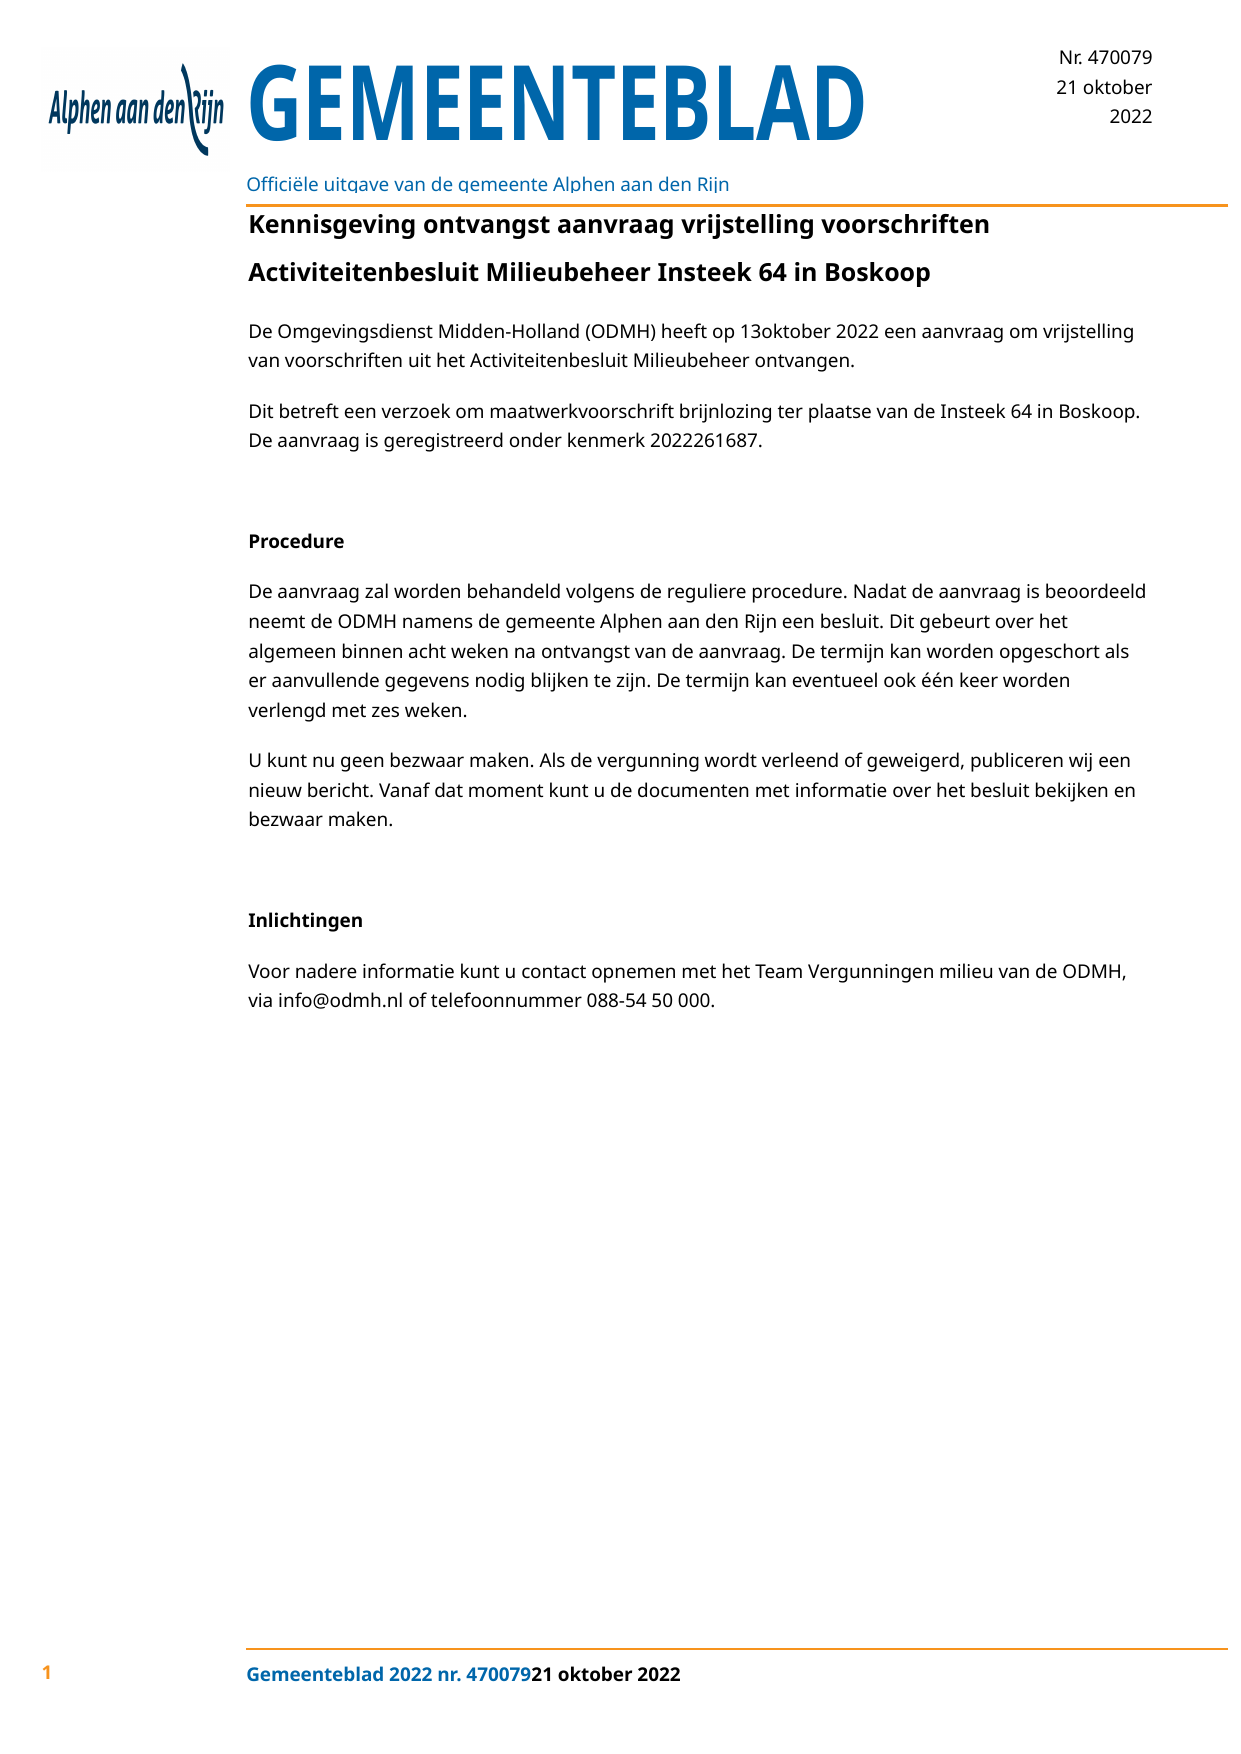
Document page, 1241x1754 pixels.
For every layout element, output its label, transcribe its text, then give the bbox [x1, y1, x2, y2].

text Inlichtingen [248, 907, 1152, 933]
text Voor nadere informatie kunt u contact opnemen met het Team Vergunningen milieu van de ODMH, via info@odmh.nl of telefoonnummer 088-54 50 000. [248, 958, 1152, 1013]
text De aanvraag zal worden behandeld volgens de reguliere procedure. Nadat de aanvraag is beoordeeld neemt de ODMH namens de gemeente Alphen aan den Rijn een besluit. Dit gebeurt over het algemeen binnen acht weken na ontvangst van de aanvraag. De termijn kan worden opgeschort als er aanvullende gegevens nodig blijken te zijn. De termijn kan eventueel ook één keer worden verlengd met zes weken. [248, 579, 1152, 723]
text De Omgevingsdienst Midden-Holland (ODMH) heeft op 13oktober 2022 een aanvraag om vrijstelling van voorschriften uit het Activiteitenbesluit Milieubeheer ontvangen. [248, 318, 1152, 373]
text Kennisgeving ontvangst aanvraag vrijstelling voorschriften Activiteitenbesluit Milieubeheer Insteek 64 in Boskoop [248, 207, 1152, 288]
text U kunt nu geen bezwaar maken. Als de vergunning wordt verleend of geweigerd, publiceren wij een nieuw bericht. Vanaf dat moment kunt u de documenten met informatie over het besluit bekijken en bezwaar maken. [248, 747, 1152, 832]
text Procedure [248, 528, 1152, 554]
text Dit betreft een verzoek om maatwerkvoorschrift brijnlozing ter plaatse van de Insteek 64 in Boskoop. De aanvraag is geregistreerd onder kenmerk 2022261687. [248, 398, 1152, 453]
picture [41, 47, 231, 172]
